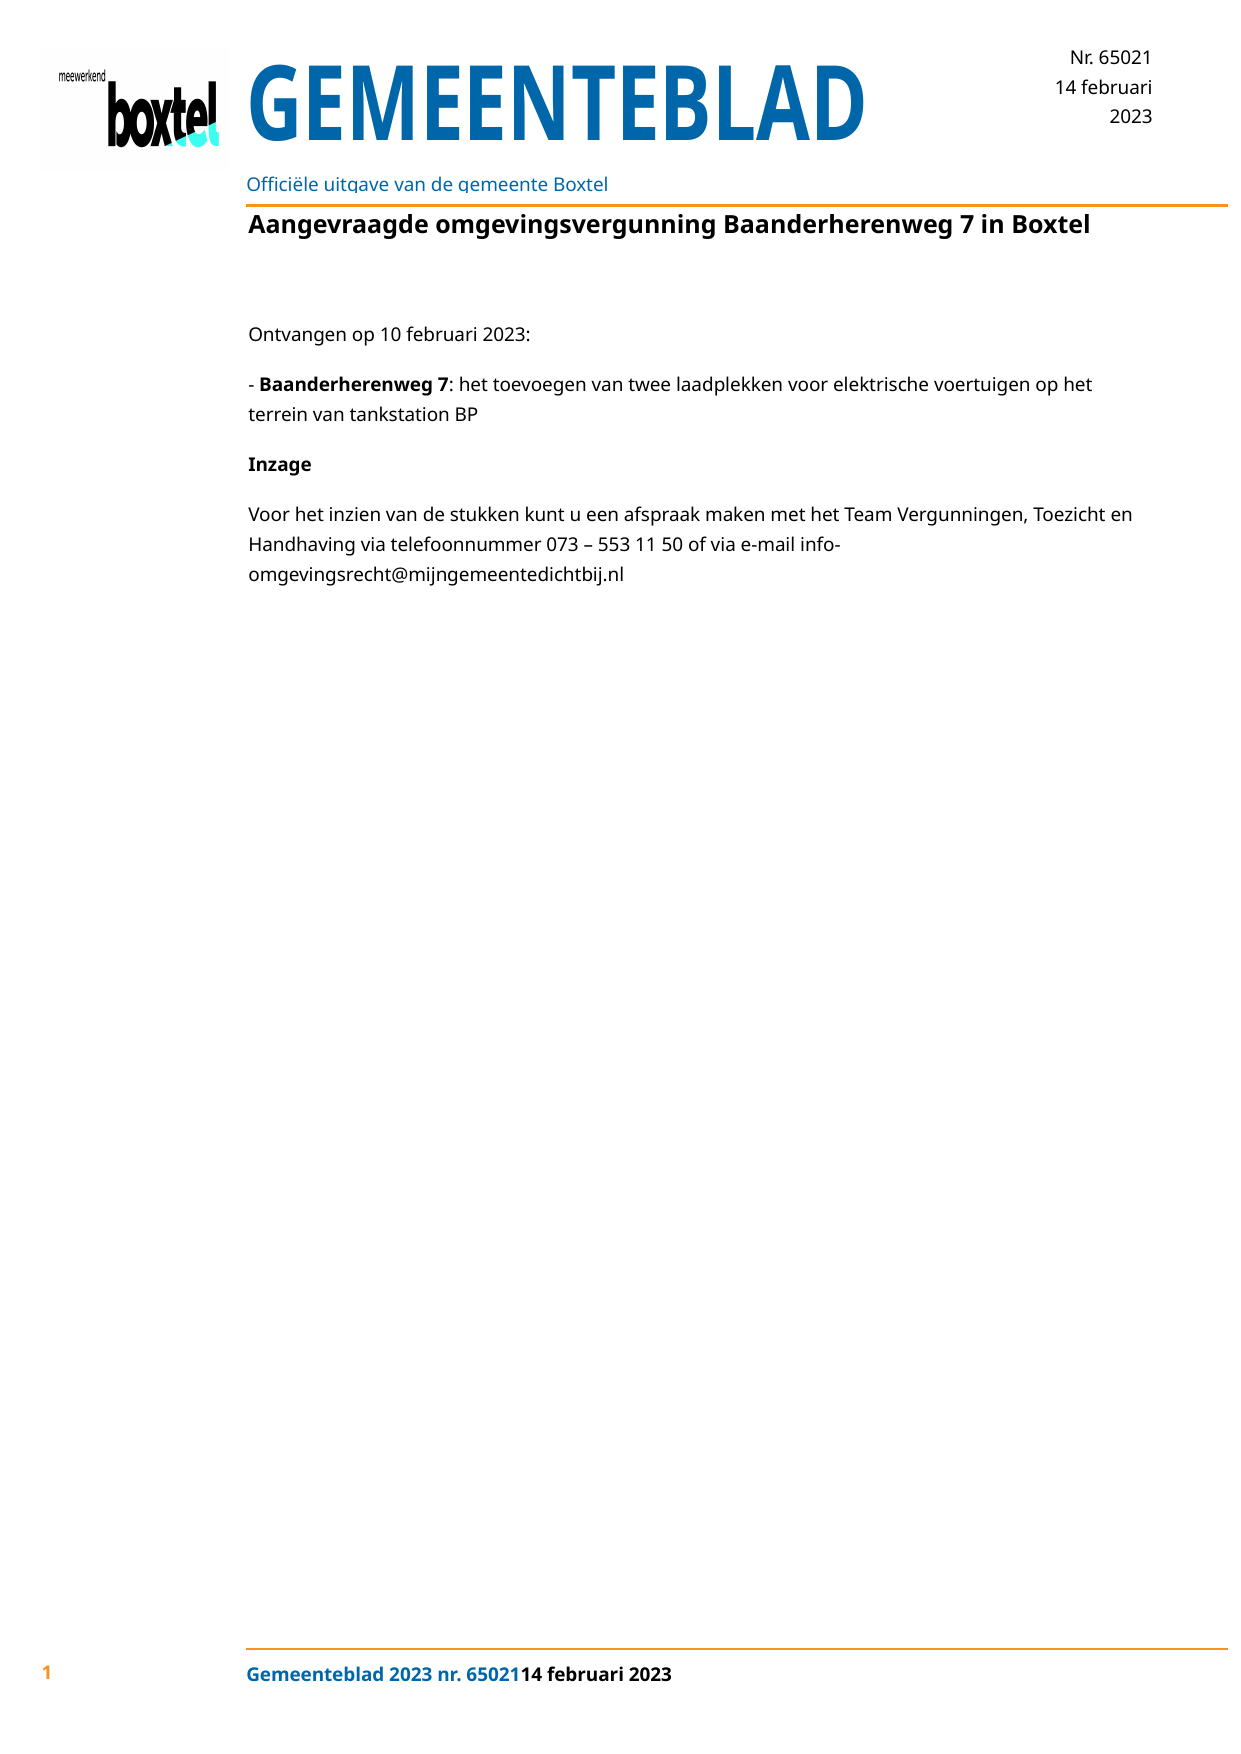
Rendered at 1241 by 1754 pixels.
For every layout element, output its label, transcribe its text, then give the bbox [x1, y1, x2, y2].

text Voor het inzien van de stukken kunt u een afspraak maken met het Team Vergunningen, Toezicht en Handhaving via telefoonnummer 073 – 553 11 50 of via e-mail info-omgevingsrecht@mijngemeentedichtbij.nl [248, 502, 1152, 586]
text Aangevraagde omgevingsvergunning Baanderherenweg 7 in Boxtel [248, 207, 1152, 241]
text - Baanderherenweg 7: het toevoegen van twee laadplekken voor elektrische voertuigen op het terrein van tankstation BP [248, 371, 1152, 426]
text Inzage [248, 451, 1152, 477]
text Ontvangen op 10 februari 2023: [248, 321, 1152, 346]
picture [41, 47, 231, 172]
